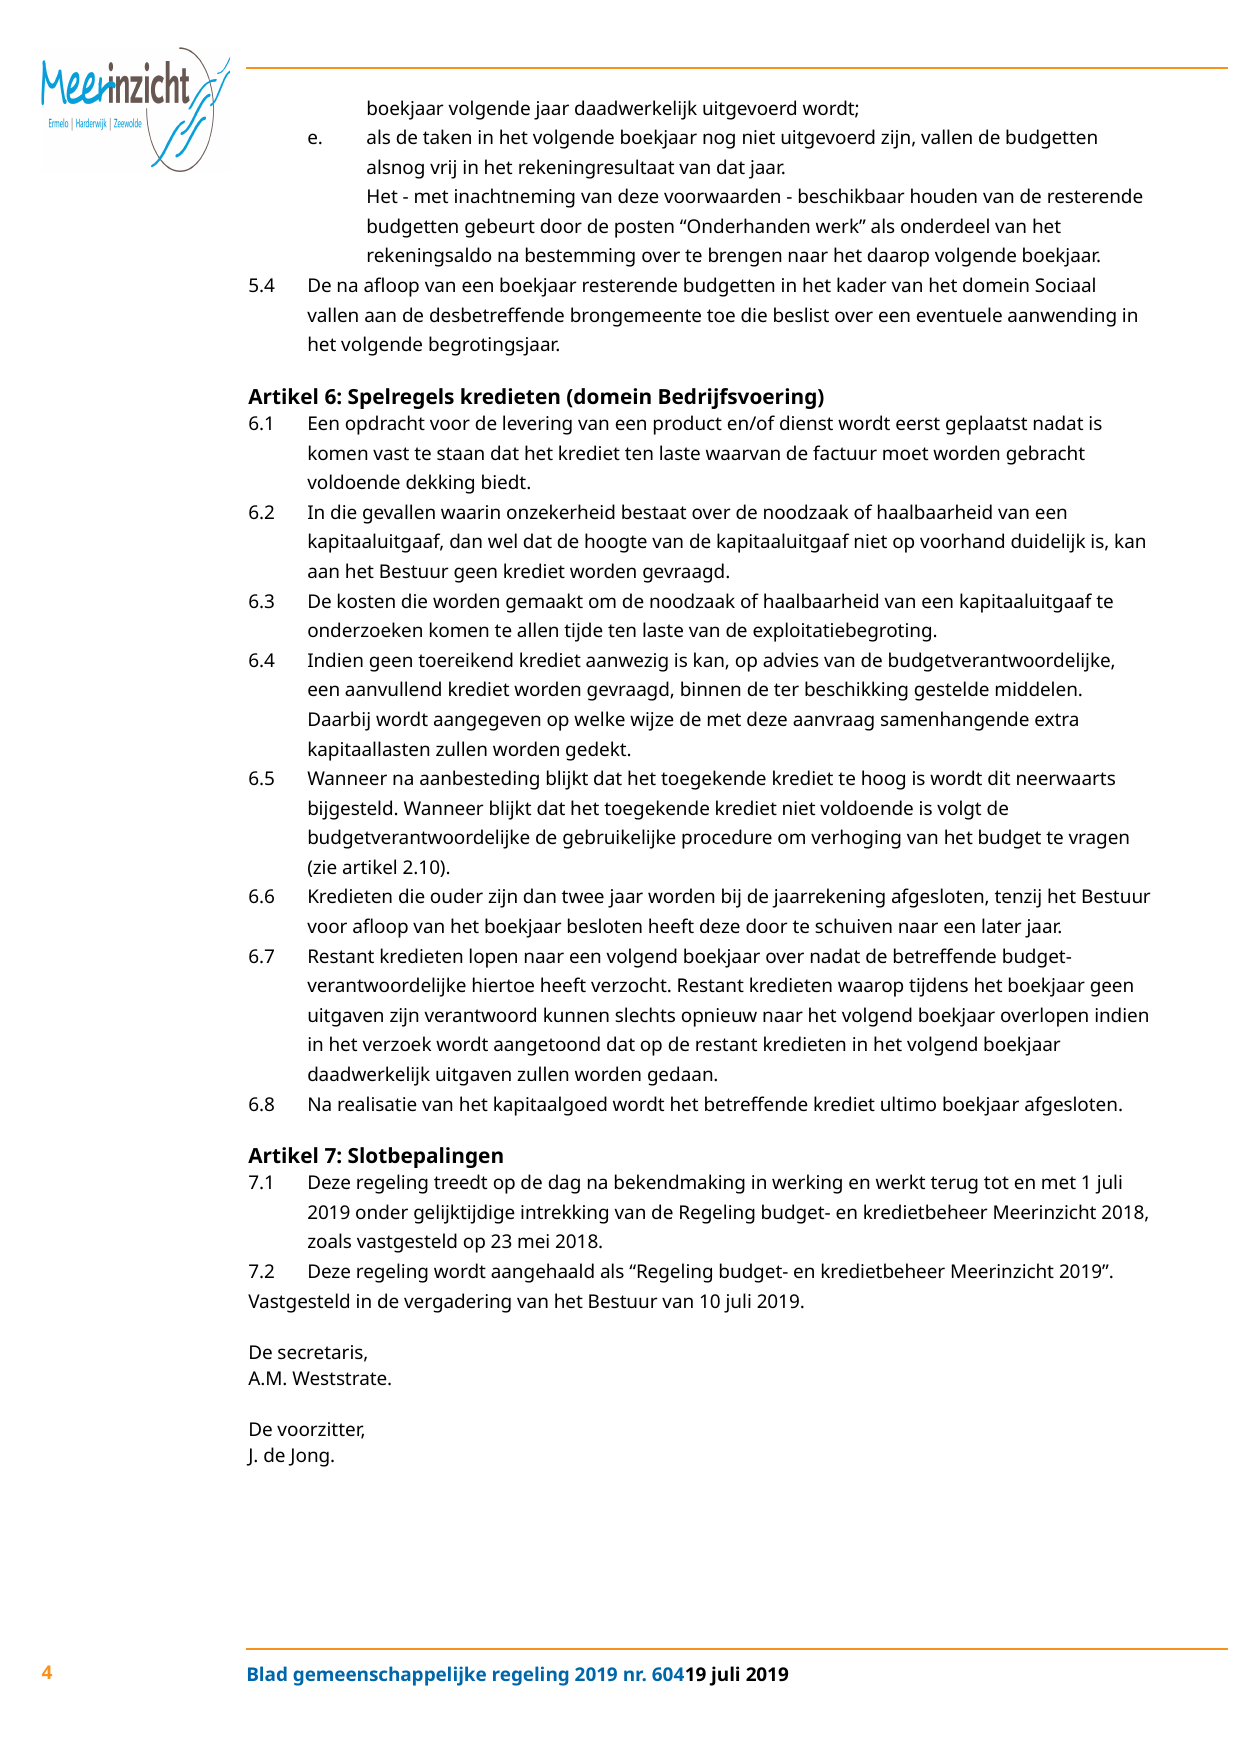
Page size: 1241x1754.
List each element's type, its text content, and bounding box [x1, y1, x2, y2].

list Het - met inachtneming van deze voorwaarden - beschikbaar houden van de resterende budgetten gebeurt door de posten “Onderhanden werk” als onderdeel van het rekeningsaldo na bestemming over te brengen naar het daarop volgende boekjaar. [307, 183, 1152, 268]
text De secretaris, [248, 1339, 1152, 1365]
list Een opdracht voor de levering van een product en/of dienst wordt eerst geplaatst nadat is komen vast te staan dat het krediet ten laste waarvan de factuur moet worden gebracht voldoende dekking biedt. [248, 410, 1152, 495]
list Kredieten die ouder zijn dan twee jaar worden bij de jaarrekening afgesloten, tenzij het Bestuur voor afloop van het boekjaar besloten heeft deze door te schuiven naar een later jaar. [248, 884, 1152, 939]
list als de taken in het volgende boekjaar nog niet uitgevoerd zijn, vallen de budgetten alsnog vrij in het rekeningresultaat van dat jaar. [307, 124, 1152, 180]
list De kosten die worden gemaakt om de noodzaak of haalbaarheid van een kapitaaluitgaaf te onderzoeken komen te allen tijde ten laste van de exploitatiebegroting. [248, 588, 1152, 643]
text J. de Jong. [248, 1442, 1152, 1468]
list In die gevallen waarin onzekerheid bestaat over de noodzaak of haalbaarheid van een kapitaaluitgaaf, dan wel dat de hoogte van de kapitaaluitgaaf niet op voorhand duidelijk is, kan aan het Bestuur geen krediet worden gevraagd. [248, 499, 1152, 584]
picture [41, 47, 231, 172]
list Indien geen toereikend krediet aanwezig is kan, op advies van de budgetverantwoordelijke, een aanvullend krediet worden gevraagd, binnen de ter beschikking gestelde middelen. Daarbij wordt aangegeven op welke wijze de met deze aanvraag samenhangende extra kapitaallasten zullen worden gedekt. [248, 647, 1152, 761]
text Artikel 7: Slotbepalingen [248, 1141, 1152, 1169]
list boekjaar volgende jaar daadwerkelijk uitgevoerd wordt; [307, 95, 1152, 121]
text Artikel 6: Spelregels kredieten (domein Bedrijfsvoering) [248, 382, 1152, 410]
text De voorzitter, [248, 1417, 1152, 1442]
list Restant kredieten lopen naar een volgend boekjaar over nadat de betreffende budget- verantwoordelijke hiertoe heeft verzocht. Restant kredieten waarop tijdens het boekjaar geen uitgaven zijn verantwoord kunnen slechts opnieuw naar het volgend boekjaar overlopen indien in het verzoek wordt aangetoond dat op de restant kredieten in het volgend boekjaar daadwerkelijk uitgaven zullen worden gedaan. [248, 943, 1152, 1087]
list Deze regeling wordt aangehaald als “Regeling budget- en kredietbeheer Meerinzicht 2019”. [248, 1258, 1152, 1284]
list Deze regeling treedt op de dag na bekendmaking in werking en werkt terug tot en met 1 juli 2019 onder gelijktijdige intrekking van de Regeling budget- en kredietbeheer Meerinzicht 2018, zoals vastgesteld op 23 mei 2018. [248, 1169, 1152, 1254]
text A.M. Weststrate. [248, 1365, 1152, 1391]
list Wanneer na aanbesteding blijkt dat het toegekende krediet te hoog is wordt dit neerwaarts bijgesteld. Wanneer blijkt dat het toegekende krediet niet voldoende is volgt de budgetverantwoordelijke de gebruikelijke procedure om verhoging van het budget te vragen (zie artikel 2.10). [248, 765, 1152, 880]
list De na afloop van een boekjaar resterende budgetten in het kader van het domein Sociaal vallen aan de desbetreffende brongemeente toe die beslist over een eventuele aanwending in het volgende begrotingsjaar. [248, 272, 1152, 357]
list Na realisatie van het kapitaalgoed wordt het betreffende krediet ultimo boekjaar afgesloten. [248, 1091, 1152, 1116]
text Vastgesteld in de vergadering van het Bestuur van 10 juli 2019. [248, 1288, 1152, 1314]
